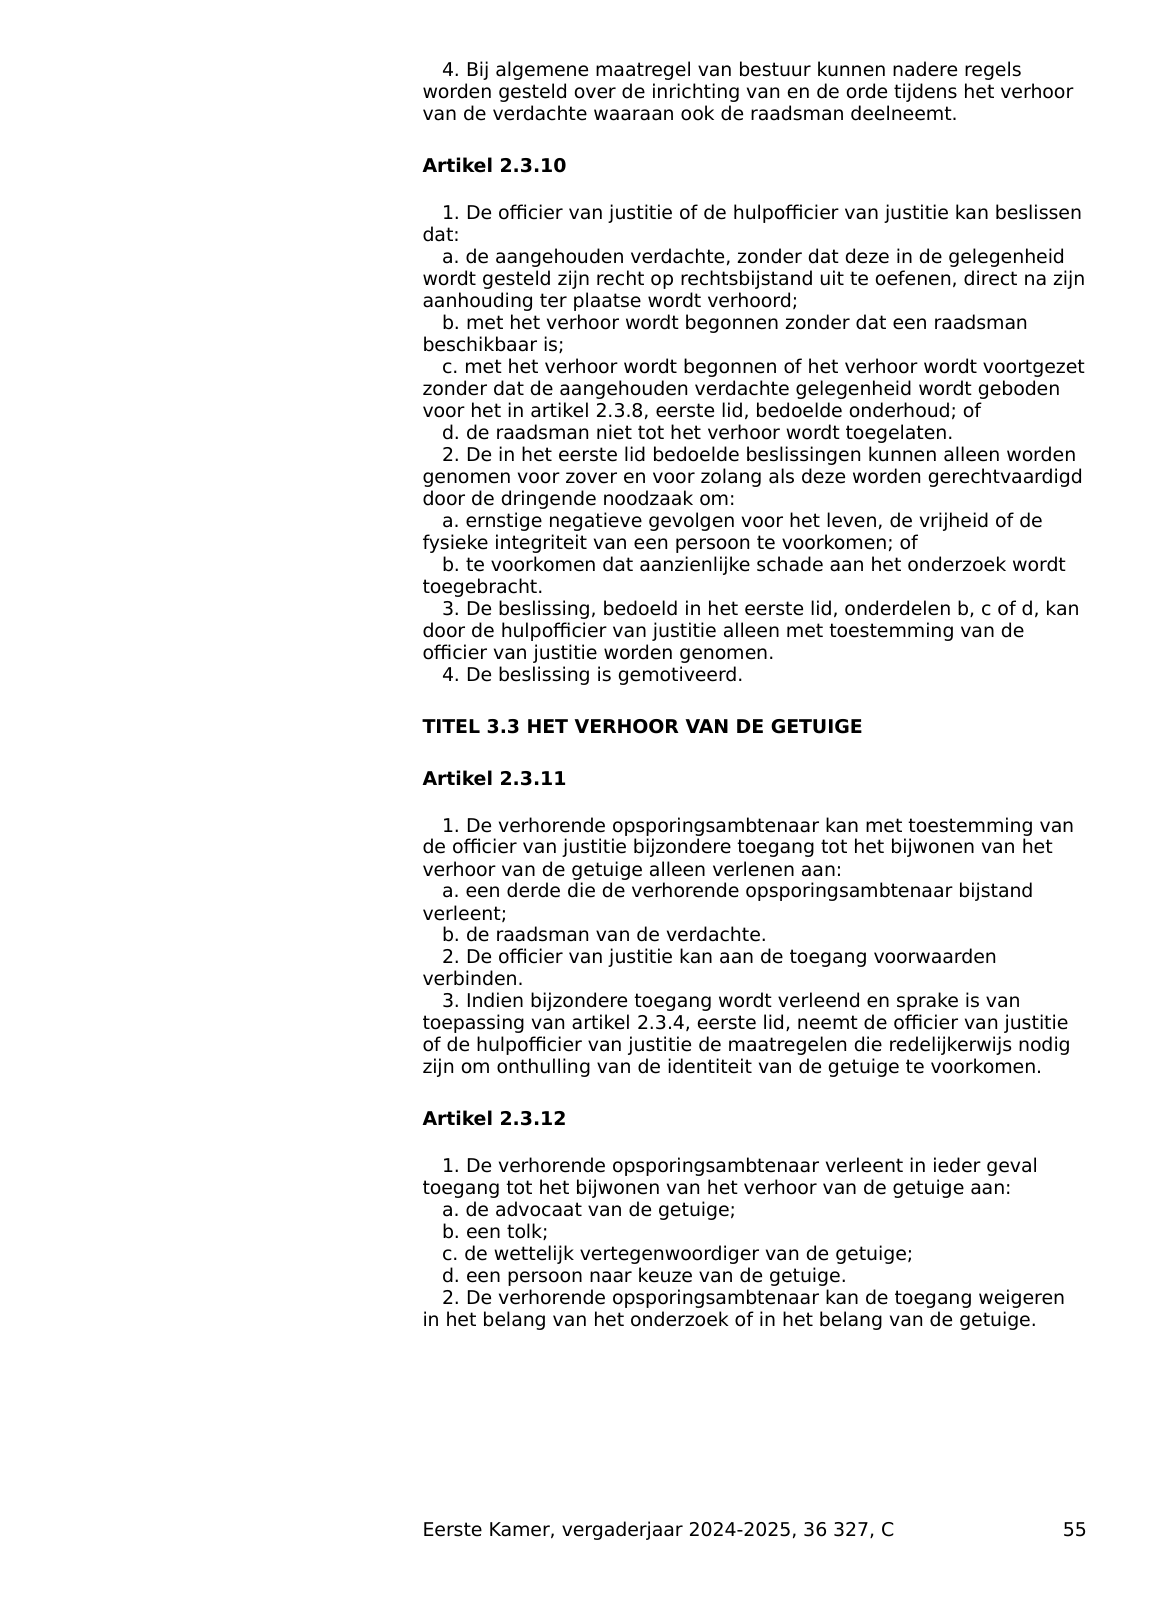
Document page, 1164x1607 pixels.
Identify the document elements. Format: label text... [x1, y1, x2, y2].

text c. de wettelijk vertegenwoordiger van de getuige; [422, 1243, 1087, 1265]
text b. de raadsman van de verdachte. [422, 924, 1087, 946]
text 2. De officier van justitie kan aan de toegang voorwaarden verbinden. [422, 946, 1087, 990]
text 2. De verhorende opsporingsambtenaar kan de toegang weigeren in het belang van het onderzoek of in het belang van de getuige. [422, 1287, 1087, 1331]
subtitle TITEL 3.3 HET VERHOOR VAN DE GETUIGE [422, 716, 1087, 737]
text 2. De in het eerste lid bedoelde beslissingen kunnen alleen worden genomen voor zover en voor zolang als deze worden gerechtvaardigd door de dringende noodzaak om: [422, 444, 1087, 510]
text 3. Indien bijzondere toegang wordt verleend en sprake is van toepassing van artikel 2.3.4, eerste lid, neemt de officier van justitie of de hulpofficier van justitie de maatregelen die redelijkerwijs nodig zijn om onthulling van de identiteit van de getuige te voorkomen. [422, 990, 1087, 1078]
text 4. Bij algemene maatregel van bestuur kunnen nadere regels worden gesteld over de inrichting van en de orde tijdens het verhoor van de verdachte waaraan ook de raadsman deelneemt. [422, 59, 1087, 125]
text a. een derde die de verhorende opsporingsambtenaar bijstand verleent; [422, 880, 1087, 924]
text d. een persoon naar keuze van de getuige. [422, 1265, 1087, 1287]
text 1. De verhorende opsporingsambtenaar kan met toestemming van de officier van justitie bijzondere toegang tot het bijwonen van het verhoor van de getuige alleen verlenen aan: [422, 814, 1087, 880]
subtitle Artikel 2.3.11 [422, 767, 1087, 789]
text b. een tolk; [422, 1221, 1087, 1243]
text a. de advocaat van de getuige; [422, 1199, 1087, 1221]
text b. te voorkomen dat aanzienlijke schade aan het onderzoek wordt toegebracht. [422, 554, 1087, 598]
text 3. De beslissing, bedoeld in het eerste lid, onderdelen b, c of d, kan door de hulpofficier van justitie alleen met toestemming van de officier van justitie worden genomen. [422, 598, 1087, 663]
subtitle Artikel 2.3.10 [422, 155, 1087, 177]
text a. ernstige negatieve gevolgen voor het leven, de vrijheid of de fysieke integriteit van een persoon te voorkomen; of [422, 510, 1087, 554]
text 1. De verhorende opsporingsambtenaar verleent in ieder geval toegang tot het bijwonen van het verhoor van de getuige aan: [422, 1155, 1087, 1199]
text c. met het verhoor wordt begonnen of het verhoor wordt voortgezet zonder dat de aangehouden verdachte gelegenheid wordt geboden voor het in artikel 2.3.8, eerste lid, bedoelde onderhoud; of [422, 356, 1087, 422]
text 4. De beslissing is gemotiveerd. [422, 663, 1087, 686]
text b. met het verhoor wordt begonnen zonder dat een raadsman beschikbaar is; [422, 312, 1087, 356]
subtitle Artikel 2.3.12 [422, 1108, 1087, 1130]
text 1. De officier van justitie of de hulpofficier van justitie kan beslissen dat: [422, 202, 1087, 246]
text a. de aangehouden verdachte, zonder dat deze in de gelegenheid wordt gesteld zijn recht op rechtsbijstand uit te oefenen, direct na zijn aanhouding ter plaatse wordt verhoord; [422, 246, 1087, 312]
text d. de raadsman niet tot het verhoor wordt toegelaten. [422, 422, 1087, 444]
